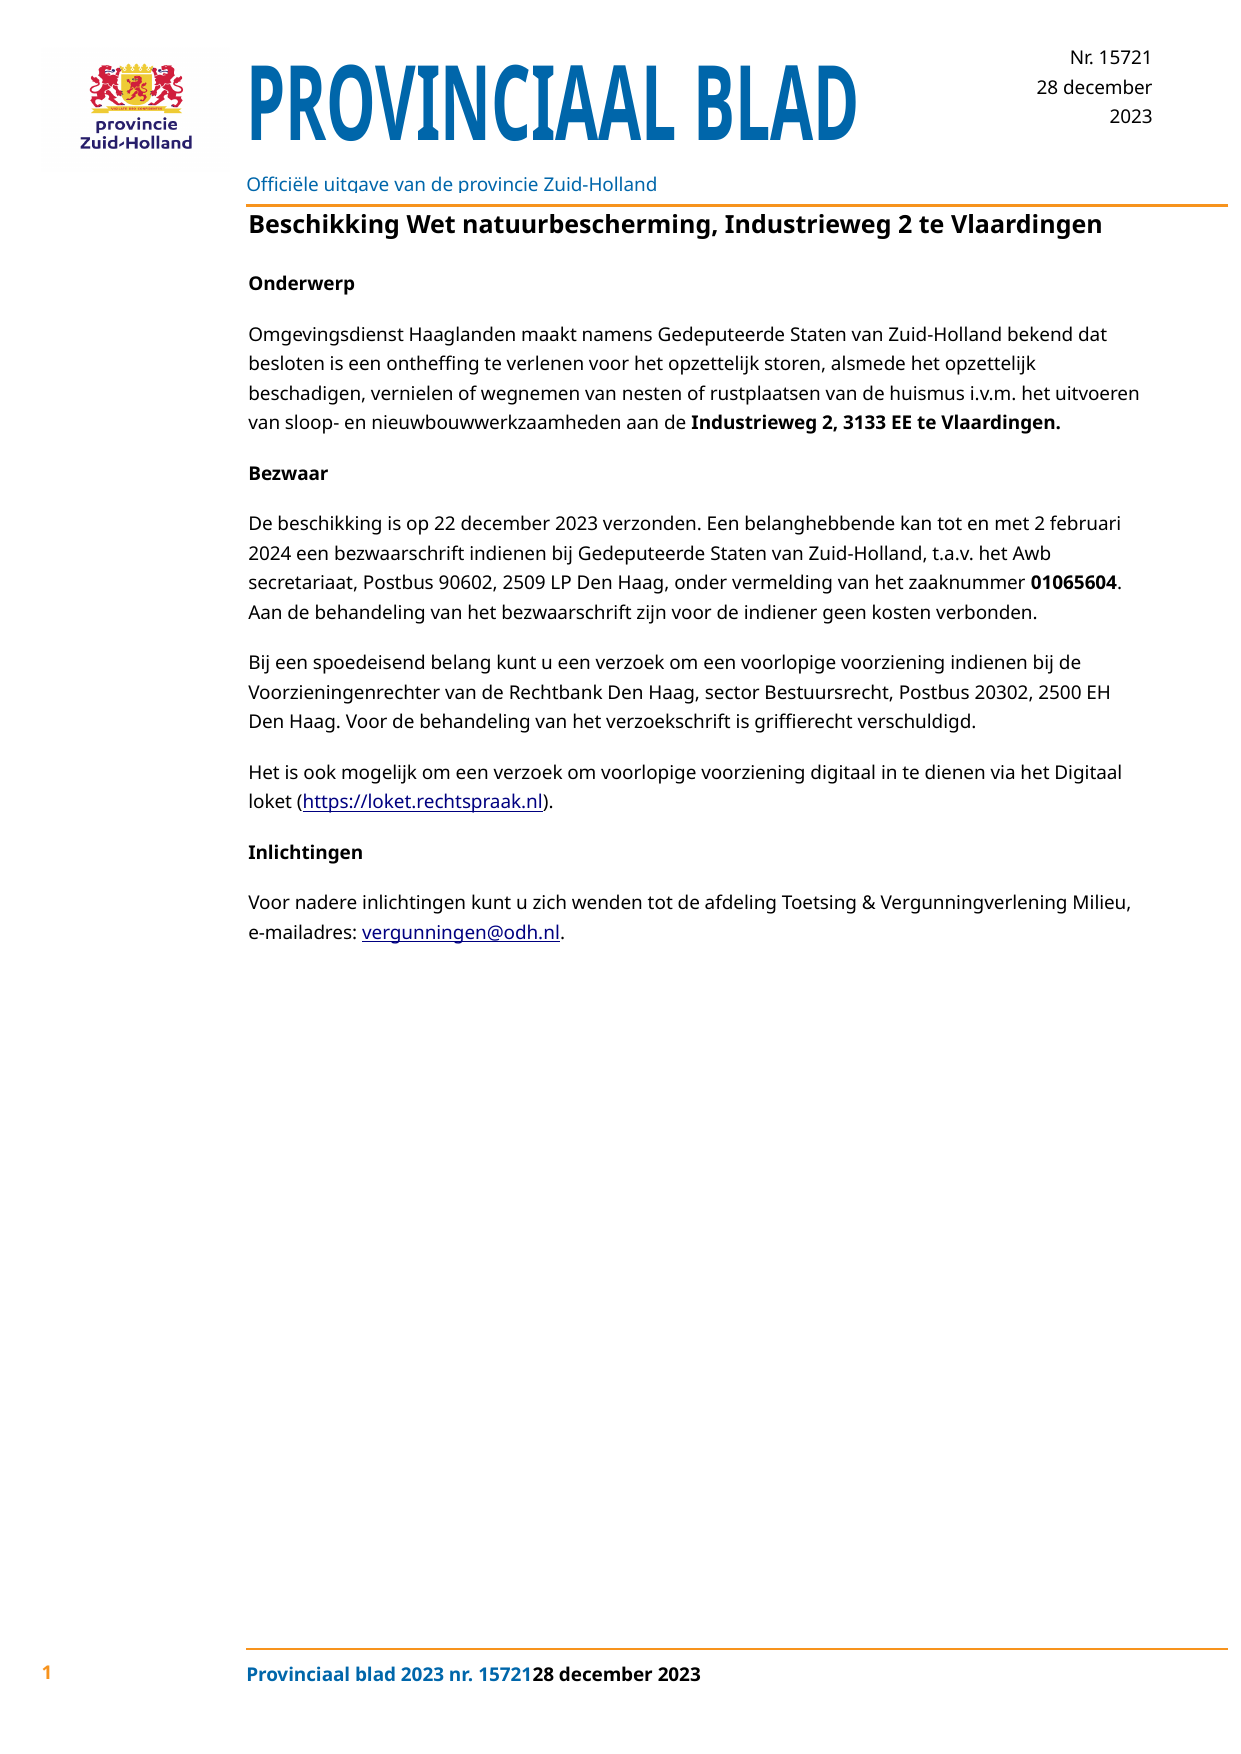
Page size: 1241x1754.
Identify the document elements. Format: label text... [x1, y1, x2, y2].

text Bij een spoedeisend belang kunt u een verzoek om een voorlopige voorziening indienen bij de Voorzieningenrechter van de Rechtbank Den Haag, sector Bestuursrecht, Postbus 20302, 2500 EH Den Haag. Voor de behandeling van het verzoekschrift is griffierecht verschuldigd. [248, 649, 1152, 734]
text Inlichtingen [248, 839, 1152, 865]
picture [41, 47, 231, 172]
text Het is ook mogelijk om een verzoek om voorlopige voorziening digitaal in te dienen via het Digitaal loket (https://loket.rechtspraak.nl). [248, 759, 1152, 814]
text De beschikking is op 22 december 2023 verzonden. Een belanghebbende kan tot en met 2 februari 2024 een bezwaarschrift indienen bij Gedeputeerde Staten van Zuid-Holland, t.a.v. het Awb secretariaat, Postbus 90602, 2509 LP Den Haag, onder vermelding van het zaaknummer 01065604. Aan de behandeling van het bezwaarschrift zijn voor de indiener geen kosten verbonden. [248, 510, 1152, 625]
text Onderwerp [248, 270, 1152, 296]
text Omgevingsdienst Haaglanden maakt namens Gedeputeerde Staten van Zuid-Holland bekend dat besloten is een ontheffing te verlenen voor het opzettelijk storen, alsmede het opzettelijk beschadigen, vernielen of wegnemen van nesten of rustplaatsen van de huismus i.v.m. het uitvoeren van sloop- en nieuwbouwwerkzaamheden aan de Industrieweg 2, 3133 EE te Vlaardingen. [248, 321, 1152, 435]
text Voor nadere inlichtingen kunt u zich wenden tot de afdeling Toetsing & Vergunningverlening Milieu, e-mailadres: vergunningen@odh.nl. [248, 889, 1152, 945]
text Bezwaar [248, 460, 1152, 486]
text Beschikking Wet natuurbescherming, Industrieweg 2 te Vlaardingen [248, 207, 1152, 241]
